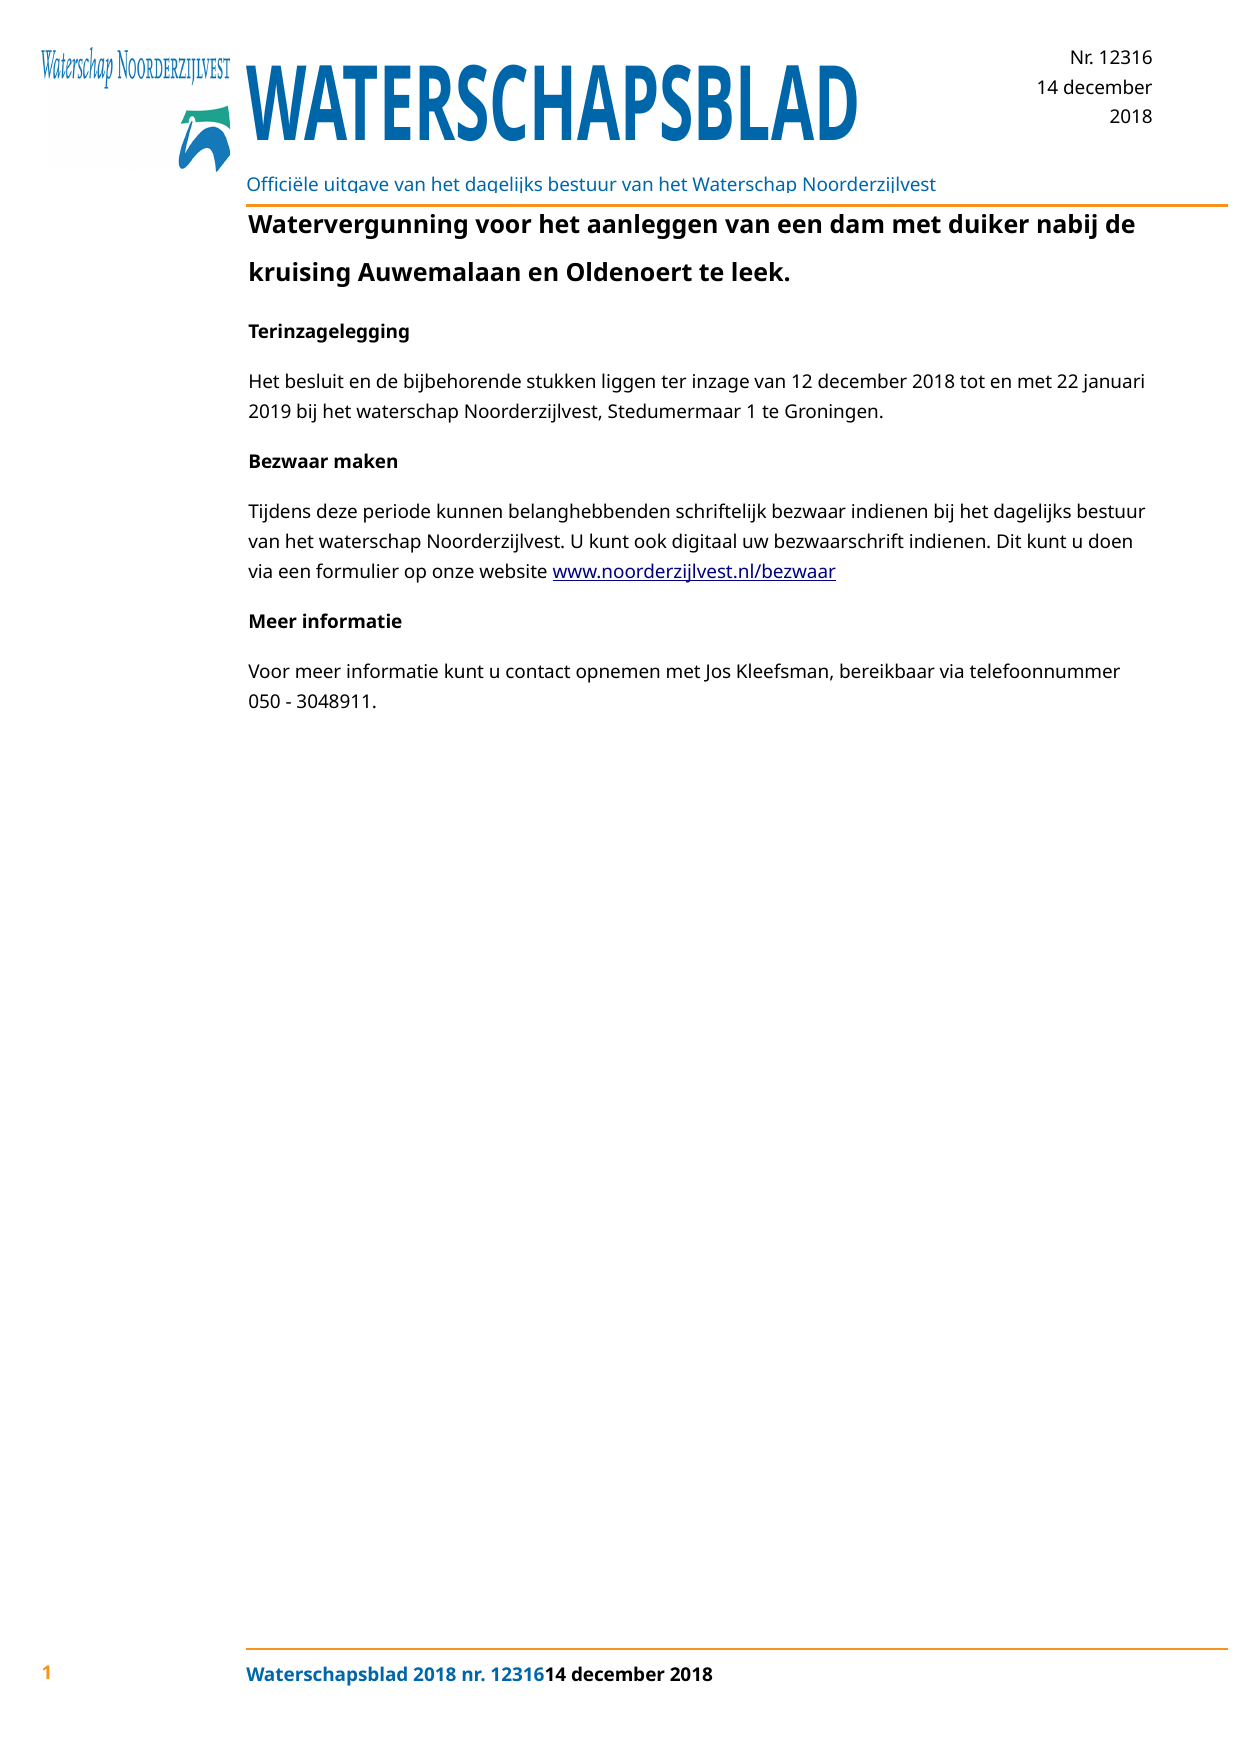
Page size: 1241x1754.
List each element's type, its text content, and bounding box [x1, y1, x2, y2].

text Watervergunning voor het aanleggen van een dam met duiker nabij de kruising Auwemalaan en Oldenoert te leek. [248, 207, 1152, 288]
picture [41, 47, 231, 172]
text Terinzagelegging [248, 318, 1152, 344]
text Tijdens deze periode kunnen belanghebbenden schriftelijk bezwaar indienen bij het dagelijks bestuur van het waterschap Noorderzijlvest. U kunt ook digitaal uw bezwaarschrift indienen. Dit kunt u doen via een formulier op onze website www.noorderzijlvest.nl/bezwaar [248, 499, 1152, 584]
text Het besluit en de bijbehorende stukken liggen ter inzage van 12 december 2018 tot en met 22 januari 2019 bij het waterschap Noorderzijlvest, Stedumermaar 1 te Groningen. [248, 368, 1152, 424]
text Meer informatie [248, 608, 1152, 634]
text Bezwaar maken [248, 448, 1152, 474]
text Voor meer informatie kunt u contact opnemen met Jos Kleefsman, bereikbaar via telefoonnummer 050 - 3048911. [248, 659, 1152, 714]
